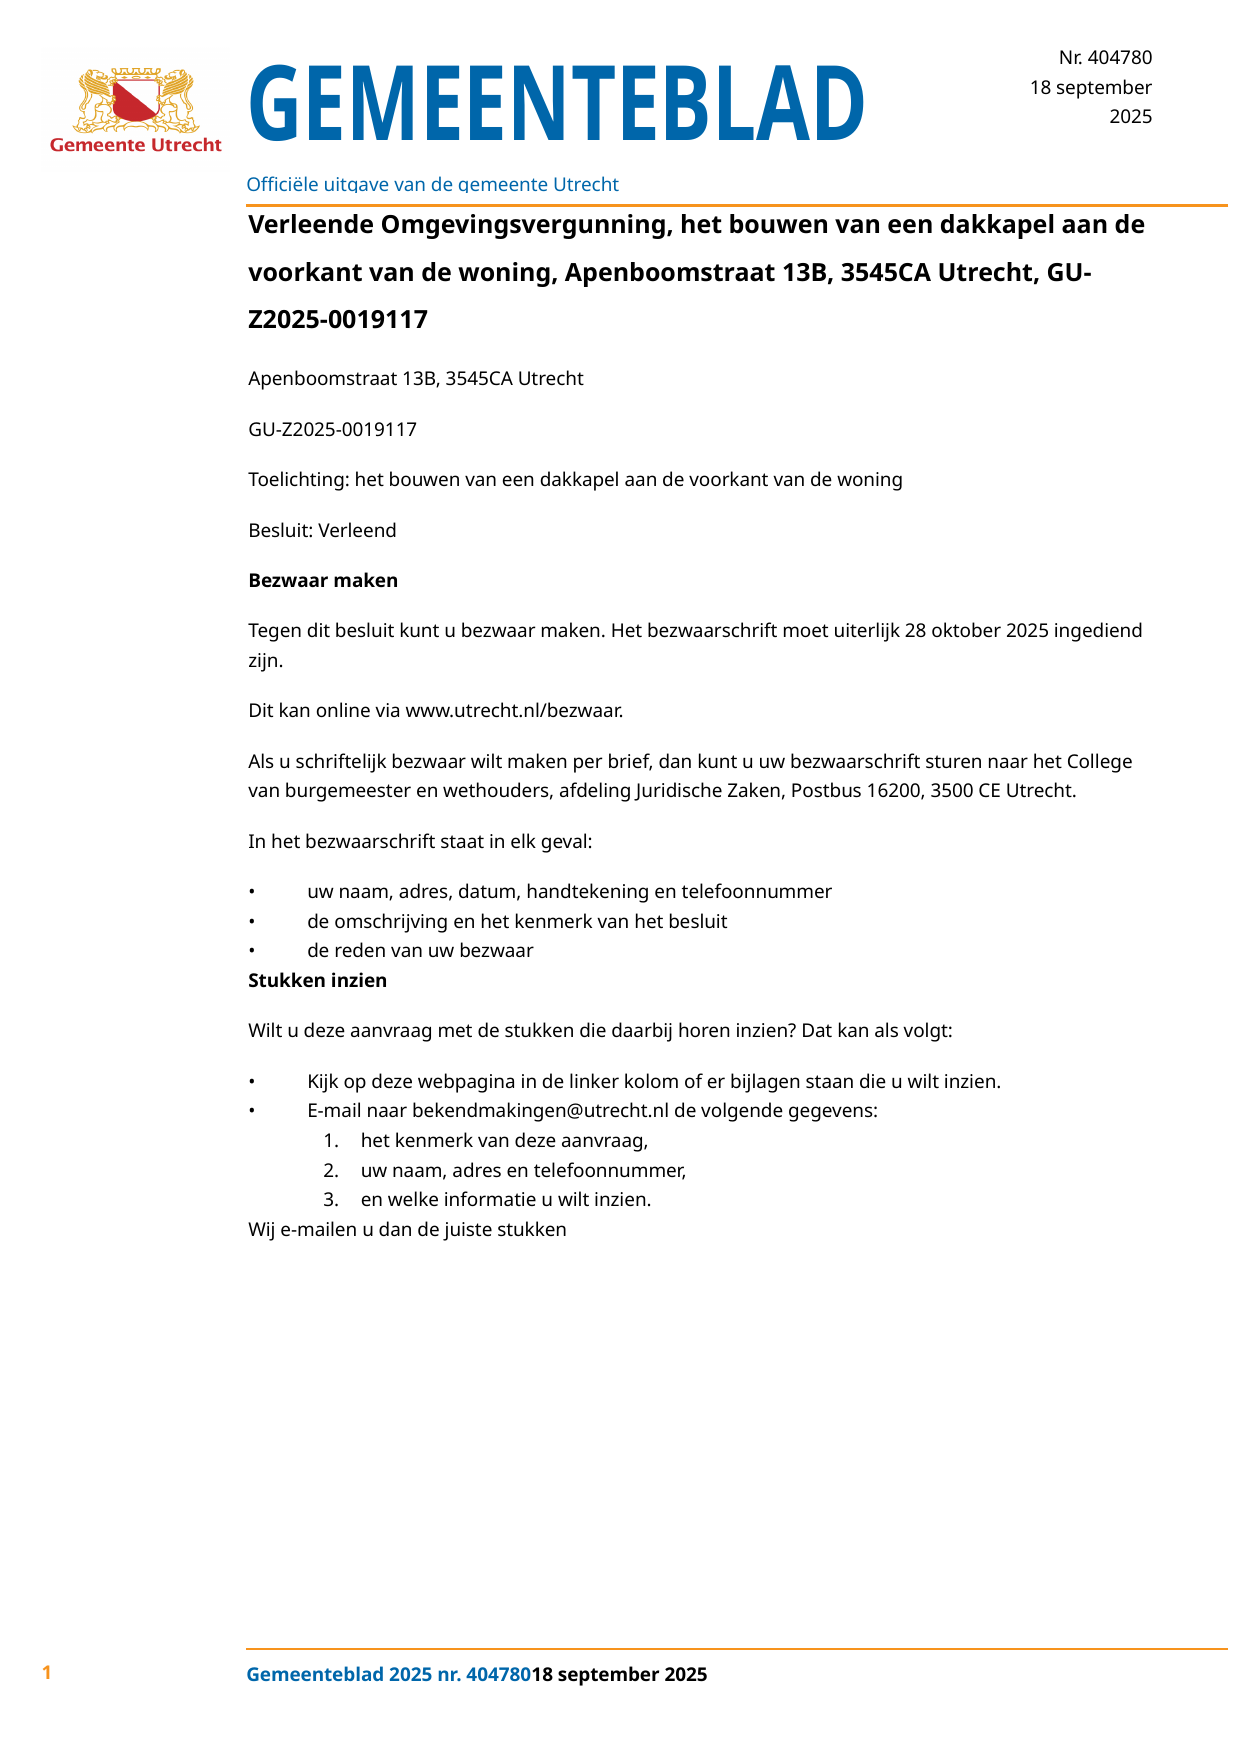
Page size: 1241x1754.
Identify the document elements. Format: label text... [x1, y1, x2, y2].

list Kijk op deze webpagina in de linker kolom of er bijlagen staan die u wilt inzien. [248, 1068, 1152, 1094]
text Wilt u deze aanvraag met de stukken die daarbij horen inzien? Dat kan als volgt: [248, 1018, 1152, 1043]
text Verleende Omgevingsvergunning, het bouwen van een dakkapel aan de voorkant van de woning, Apenboomstraat 13B, 3545CA Utrecht, GU-Z2025-0019117 [248, 207, 1152, 336]
picture [41, 47, 231, 172]
text In het bezwaarschrift staat in elk geval: [248, 828, 1152, 854]
list de reden van uw bezwaar [248, 938, 1152, 963]
list en welke informatie u wilt inzien. [323, 1186, 1152, 1212]
list uw naam, adres, datum, handtekening en telefoonnummer [248, 878, 1152, 904]
text GU-Z2025-0019117 [248, 416, 1152, 442]
text Tegen dit besluit kunt u bezwaar maken. Het bezwaarschrift moet uiterlijk 28 oktober 2025 ingediend zijn. [248, 618, 1152, 673]
text Apenboomstraat 13B, 3545CA Utrecht [248, 366, 1152, 391]
text Stukken inzien [248, 967, 1152, 993]
text Besluit: Verleend [248, 517, 1152, 542]
list de omschrijving en het kenmerk van het besluit [248, 908, 1152, 934]
list uw naam, adres en telefoonnummer, [323, 1157, 1152, 1182]
list E-mail naar bekendmakingen@utrecht.nl de volgende gegevens: [248, 1098, 1152, 1123]
text Dit kan online via www.utrecht.nl/bezwaar. [248, 698, 1152, 723]
text Als u schriftelijk bezwaar wilt maken per brief, dan kunt u uw bezwaarschrift sturen naar het College van burgemeester en wethouders, afdeling Juridische Zaken, Postbus 16200, 3500 CE Utrecht. [248, 748, 1152, 803]
list het kenmerk van deze aanvraag, [323, 1127, 1152, 1153]
text Wij e-mailen u dan de juiste stukken [248, 1216, 1152, 1242]
text Bezwaar maken [248, 567, 1152, 593]
text Toelichting: het bouwen van een dakkapel aan de voorkant van de woning [248, 466, 1152, 492]
